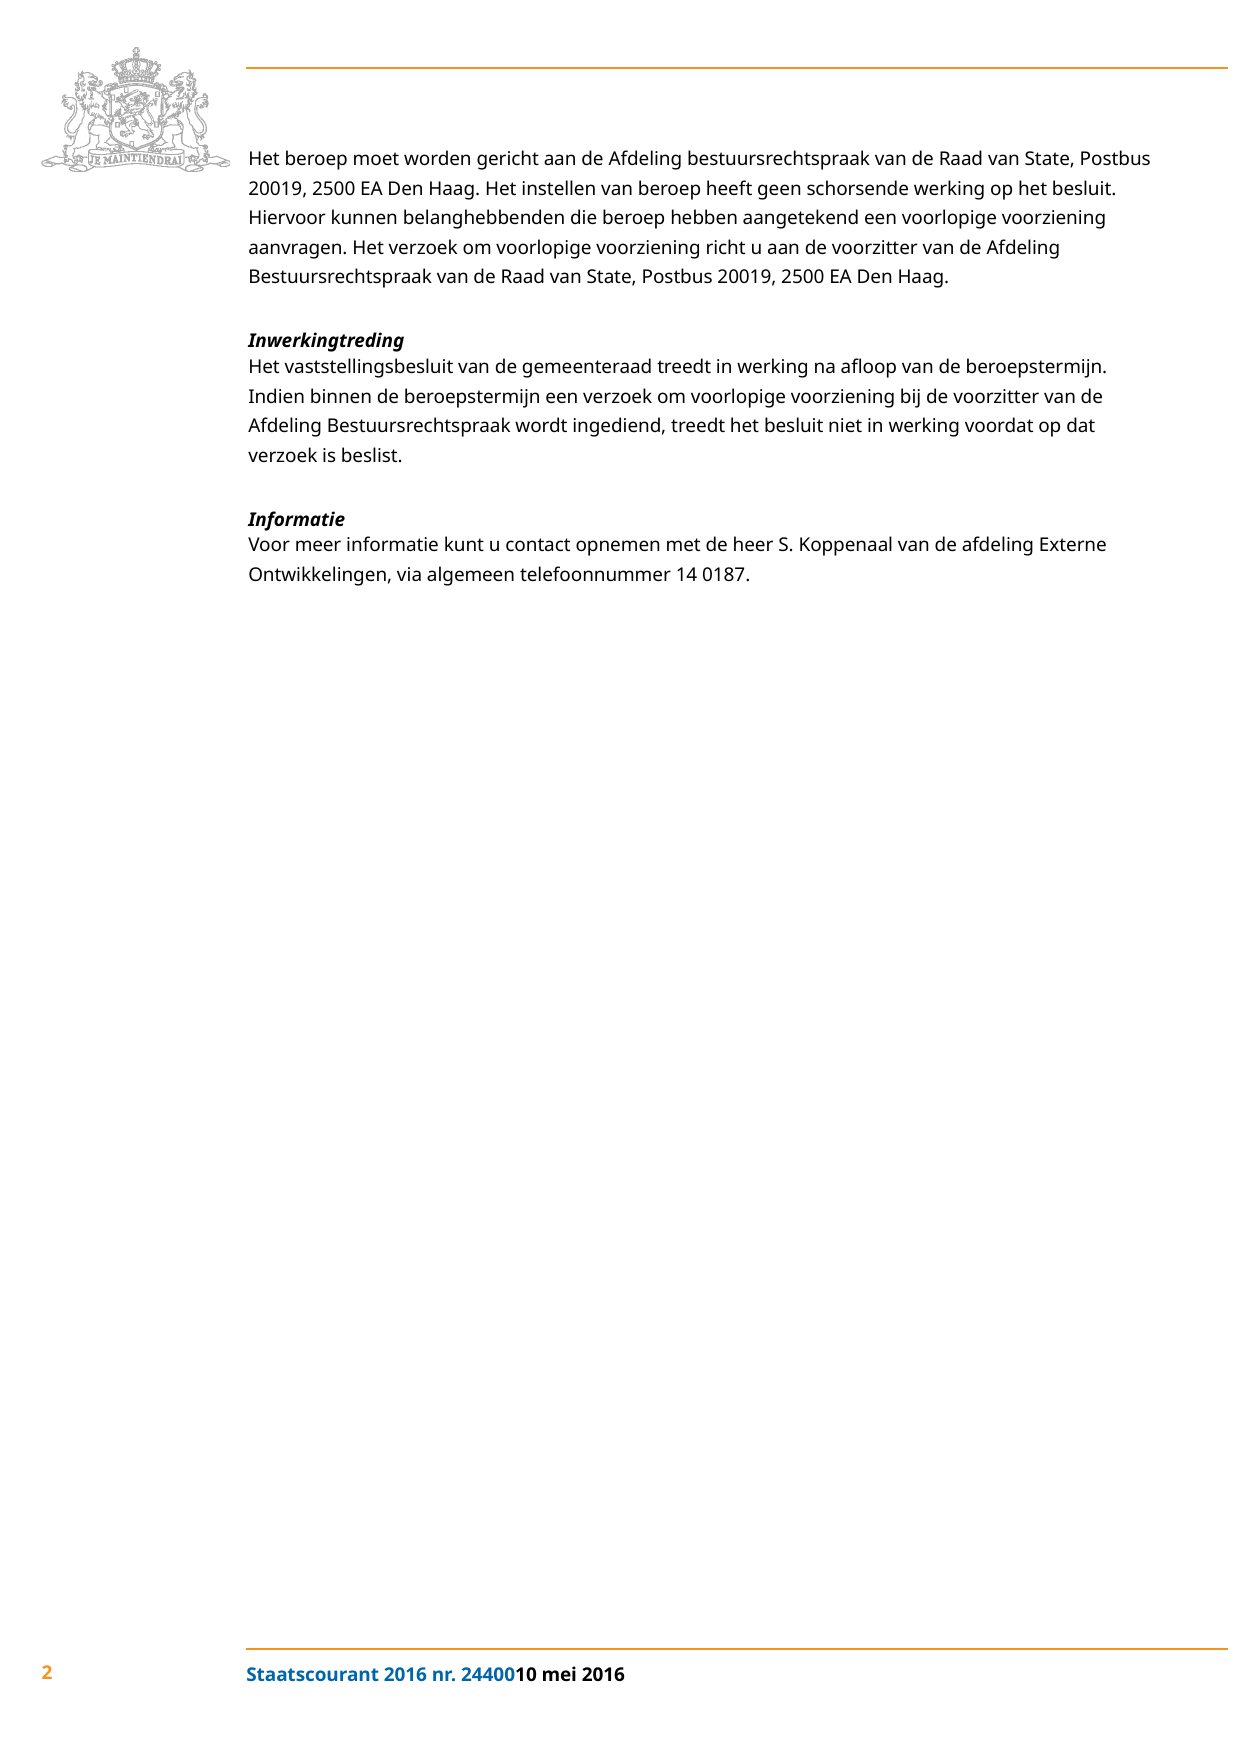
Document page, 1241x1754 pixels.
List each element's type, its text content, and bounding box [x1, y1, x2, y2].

text Informatie [248, 506, 1152, 532]
picture [41, 47, 231, 172]
text Inwerkingtreding [248, 327, 1152, 353]
text Het beroep moet worden gericht aan de Afdeling bestuursrechtspraak van de Raad van State, Postbus 20019, 2500 EA Den Haag. Het instellen van beroep heeft geen schorsende werking op het besluit. Hiervoor kunnen belanghebbenden die beroep hebben aangetekend een voorlopige voorziening aanvragen. Het verzoek om voorlopige voorziening richt u aan de voorzitter van de Afdeling Bestuursrechtspraak van de Raad van State, Postbus 20019, 2500 EA Den Haag. [248, 145, 1152, 289]
text Het vaststellingsbesluit van de gemeenteraad treedt in werking na afloop van de beroepstermijn. Indien binnen de beroepstermijn een verzoek om voorlopige voorziening bij de voorzitter van de Afdeling Bestuursrechtspraak wordt ingediend, treedt het besluit niet in werking voordat op dat verzoek is beslist. [248, 353, 1152, 468]
text Voor meer informatie kunt u contact opnemen met de heer S. Koppenaal van de afdeling Externe Ontwikkelingen, via algemeen telefoonnummer 14 0187. [248, 532, 1152, 587]
